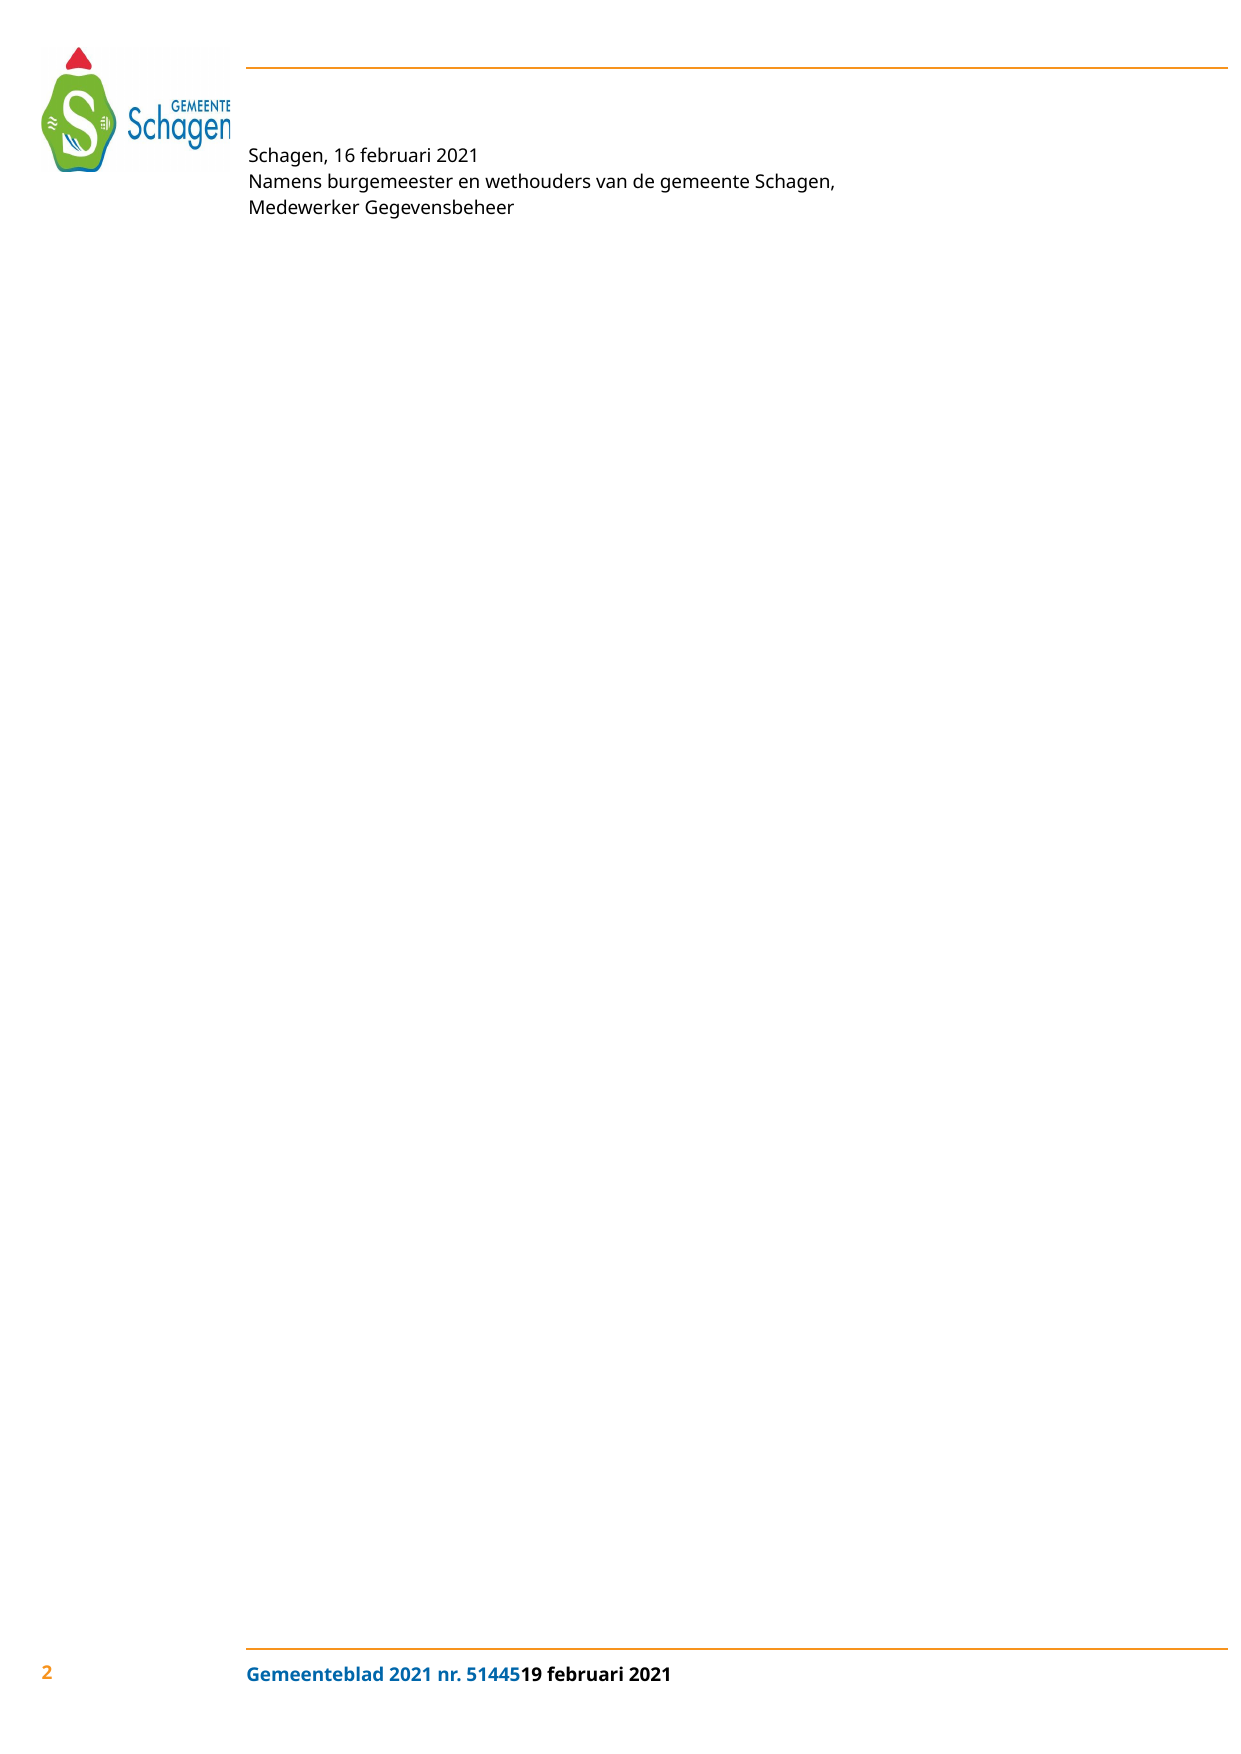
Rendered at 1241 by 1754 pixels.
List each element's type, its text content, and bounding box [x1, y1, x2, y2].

picture [41, 47, 231, 172]
text Schagen, 16 februari 2021 [248, 143, 1152, 168]
text Namens burgemeester en wethouders van de gemeente Schagen, [248, 168, 1152, 194]
text Medewerker Gegevensbeheer [248, 194, 1152, 220]
